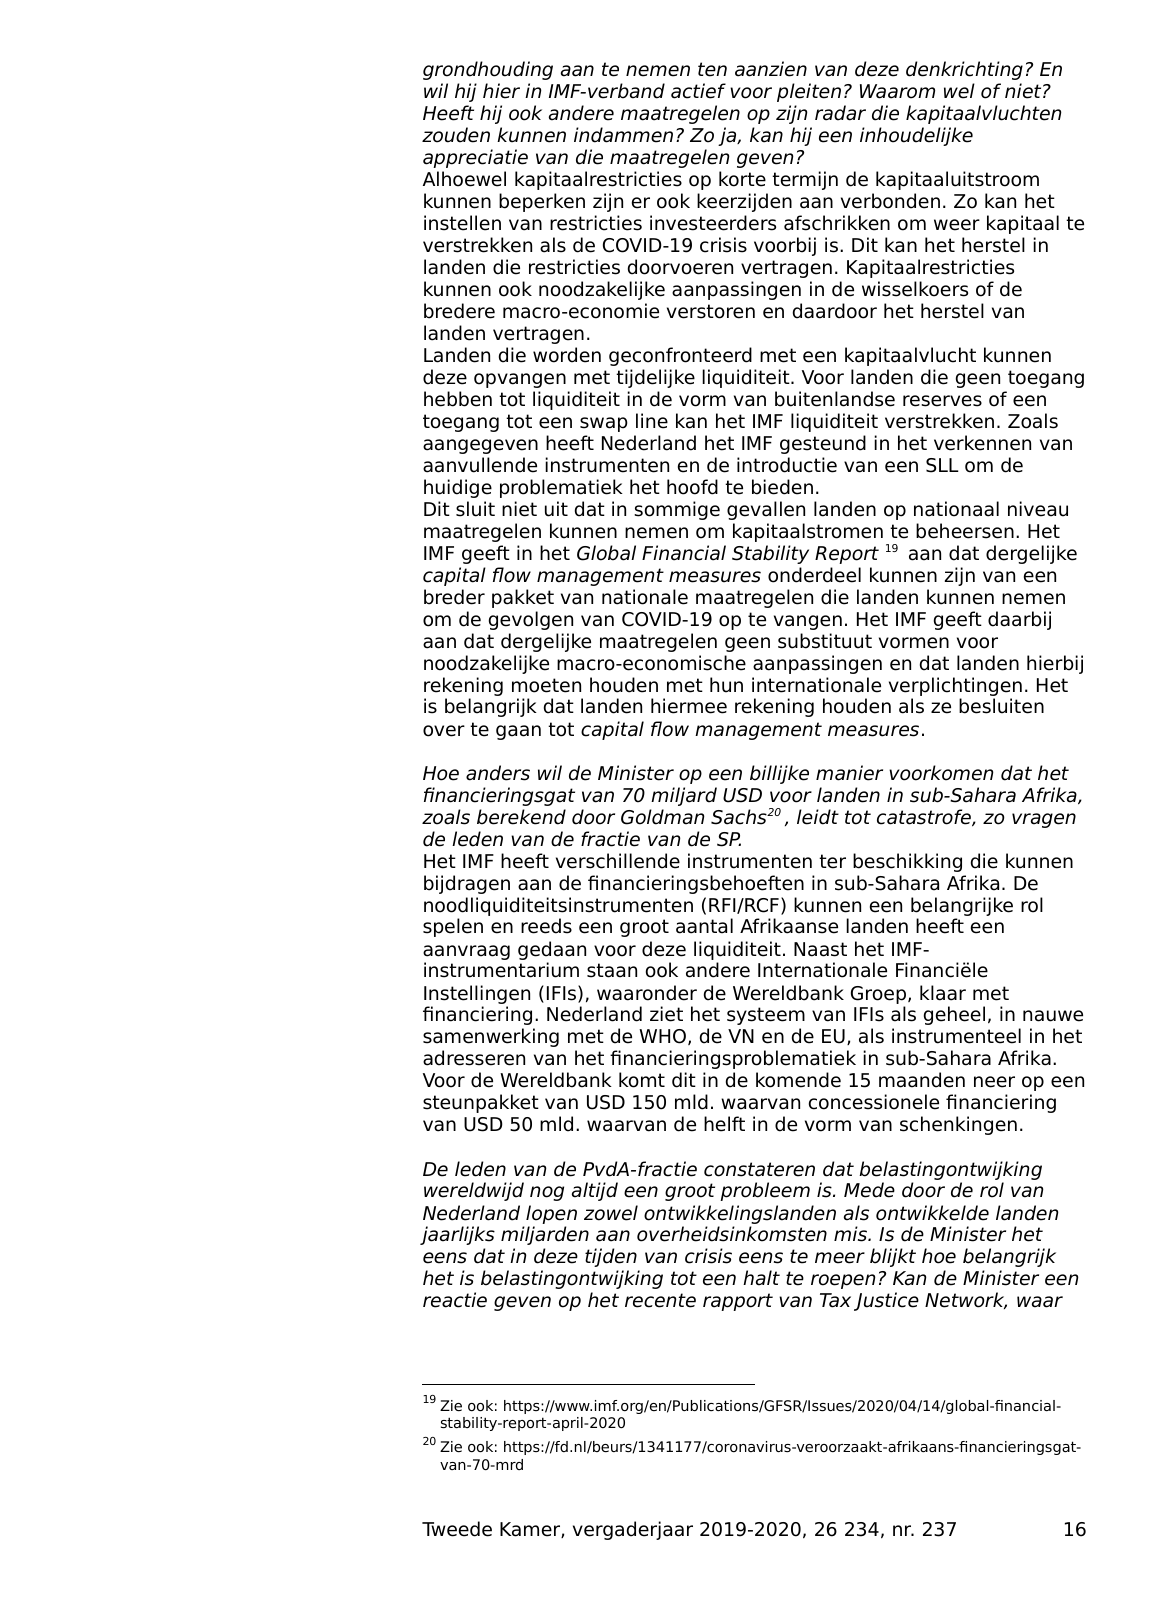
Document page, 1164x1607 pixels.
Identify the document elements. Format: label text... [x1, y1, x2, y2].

text Landen die worden geconfronteerd met een kapitaalvlucht kunnen deze opvangen met tijdelijke liquiditeit. Voor landen die geen toegang hebben tot liquiditeit in de vorm van buitenlandse reserves of een toegang tot een swap line kan het IMF liquiditeit verstrekken. Zoals aangegeven heeft Nederland het IMF gesteund in het verkennen van aanvullende instrumenten en de introductie van een SLL om de huidige problematiek het hoofd te bieden. [422, 345, 1087, 499]
text Het IMF heeft verschillende instrumenten ter beschikking die kunnen bijdragen aan de financieringsbehoeften in sub-Sahara Afrika. De noodliquiditeitsinstrumenten (RFI/RCF) kunnen een belangrijke rol spelen en reeds een groot aantal Afrikaanse landen heeft een aanvraag gedaan voor deze liquiditeit. Naast het IMF-instrumentarium staan ook andere Internationale Financiële Instellingen (IFIs), waaronder de Wereldbank Groep, klaar met financiering. Nederland ziet het systeem van IFIs als geheel, in nauwe samenwerking met de WHO, de VN en de EU, als instrumenteel in het adresseren van het financieringsproblematiek in sub-Sahara Afrika. Voor de Wereldbank komt dit in de komende 15 maanden neer op een steunpakket van USD 150 mld. waarvan concessionele financiering van USD 50 mld. waarvan de helft in de vorm van schenkingen. [422, 851, 1087, 1136]
text Zie ook: https://fd.nl/beurs/1341177/coronavirus-veroorzaakt-afrikaans-financieringsgat-van-70-mrd [422, 1435, 1087, 1474]
text grondhouding aan te nemen ten aanzien van deze denkrichting? En wil hij hier in IMF-verband actief voor pleiten? Waarom wel of niet? Heeft hij ook andere maatregelen op zijn radar die kapitaalvluchten zouden kunnen indammen? Zo ja, kan hij een inhoudelijke appreciatie van die maatregelen geven? [422, 59, 1087, 169]
text Dit sluit niet uit dat in sommige gevallen landen op nationaal niveau maatregelen kunnen nemen om kapitaalstromen te beheersen. Het IMF geeft in het Global Financial Stability Report aan dat dergelijke capital flow management measures onderdeel kunnen zijn van een breder pakket van nationale maatregelen die landen kunnen nemen om de gevolgen van COVID-19 op te vangen. Het IMF geeft daarbij aan dat dergelijke maatregelen geen substituut vormen voor noodzakelijke macro-economische aanpassingen en dat landen hierbij rekening moeten houden met hun internationale verplichtingen. Het is belangrijk dat landen hiermee rekening houden als ze besluiten over te gaan tot capital flow management measures. [422, 499, 1087, 740]
text Zie ook: https://www.imf.org/en/Publications/GFSR/Issues/2020/04/14/global-financial-stability-report-april-2020 [422, 1393, 1087, 1432]
text Alhoewel kapitaalrestricties op korte termijn de kapitaaluitstroom kunnen beperken zijn er ook keerzijden aan verbonden. Zo kan het instellen van restricties investeerders afschrikken om weer kapitaal te verstrekken als de COVID-19 crisis voorbij is. Dit kan het herstel in landen die restricties doorvoeren vertragen. Kapitaalrestricties kunnen ook noodzakelijke aanpassingen in de wisselkoers of de bredere macro-economie verstoren en daardoor het herstel van landen vertragen. [422, 169, 1087, 345]
text De leden van de PvdA-fractie constateren dat belastingontwijking wereldwijd nog altijd een groot probleem is. Mede door de rol van Nederland lopen zowel ontwikkelingslanden als ontwikkelde landen jaarlijks miljarden aan overheidsinkomsten mis. Is de Minister het eens dat in deze tijden van crisis eens te meer blijkt hoe belangrijk het is belastingontwijking tot een halt te roepen? Kan de Minister een reactie geven op het recente rapport van Tax Justice Network, waar [422, 1158, 1087, 1312]
text Hoe anders wil de Minister op een billijke manier voorkomen dat het financieringsgat van 70 miljard USD voor landen in sub-Sahara Afrika, zoals berekend door Goldman Sachs, leidt tot catastrofe, zo vragen de leden van de fractie van de SP. [422, 763, 1087, 851]
